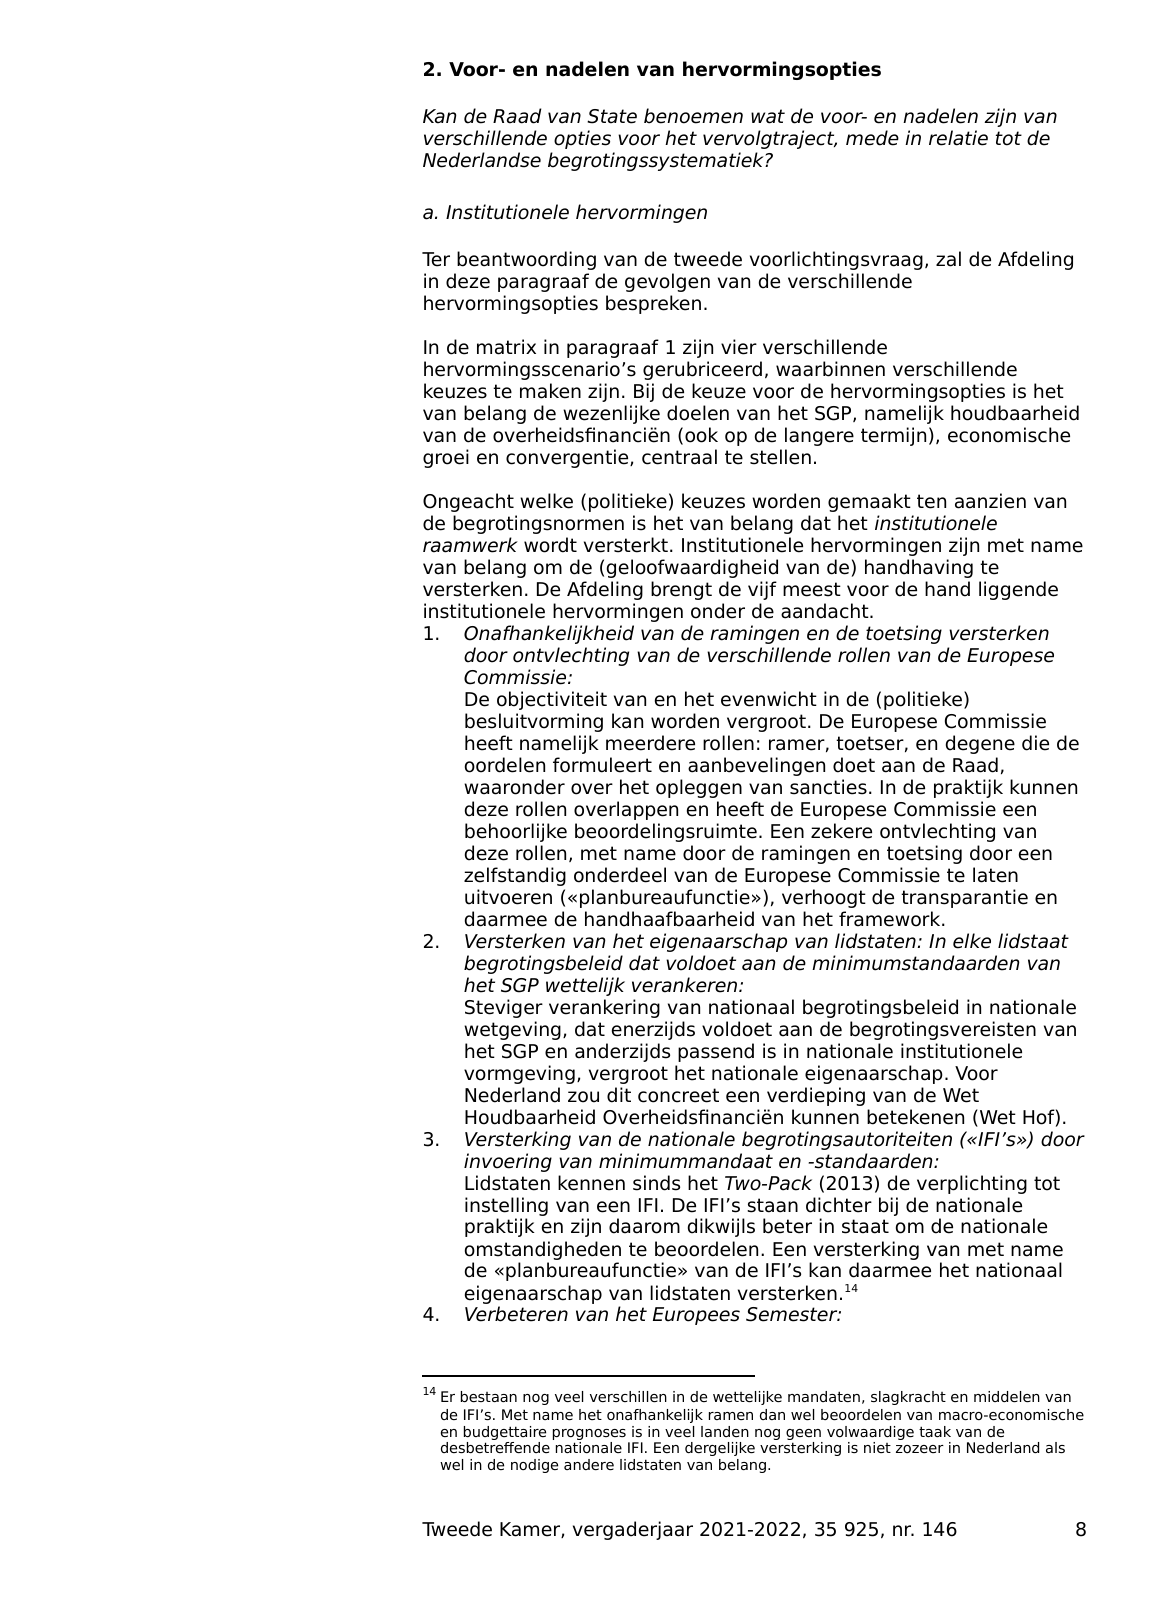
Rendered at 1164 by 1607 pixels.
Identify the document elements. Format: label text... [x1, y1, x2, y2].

text Er bestaan nog veel verschillen in de wettelijke mandaten, slagkracht en middelen van de IFI’s. Met name het onafhankelijk ramen dan wel beoordelen van macro-economische en budgettaire prognoses is in veel landen nog geen volwaardige taak van de desbetreffende nationale IFI. Een dergelijke versterking is niet zozeer in Nederland als wel in de nodige andere lidstaten van belang. [422, 1385, 1087, 1474]
text 2. Versterken van het eigenaarschap van lidstaten: In elke lidstaat begrotingsbeleid dat voldoet aan de minimumstandaarden van het SGP wettelijk verankeren: [422, 931, 1087, 997]
text Steviger verankering van nationaal begrotingsbeleid in nationale wetgeving, dat enerzijds voldoet aan de begrotingsvereisten van het SGP en anderzijds passend is in nationale institutionele vormgeving, vergroot het nationale eigenaarschap. Voor Nederland zou dit concreet een verdieping van de Wet Houdbaarheid Overheidsfinanciën kunnen betekenen (Wet Hof). [464, 997, 1087, 1128]
text Ongeacht welke (politieke) keuzes worden gemaakt ten aanzien van de begrotingsnormen is het van belang dat het institutionele raamwerk wordt versterkt. Institutionele hervormingen zijn met name van belang om de (geloofwaardigheid van de) handhaving te versterken. De Afdeling brengt de vijf meest voor de hand liggende institutionele hervormingen onder de aandacht. [422, 491, 1087, 623]
text 3. Versterking van de nationale begrotingsautoriteiten («IFI’s») door invoering van minimummandaat en -standaarden: [422, 1128, 1087, 1172]
text 1. Onafhankelijkheid van de ramingen en de toetsing versterken door ontvlechting van de verschillende rollen van de Europese Commissie: [422, 623, 1087, 689]
text Ter beantwoording van de tweede voorlichtingsvraag, zal de Afdeling in deze paragraaf de gevolgen van de verschillende hervormingsopties bespreken. [422, 249, 1087, 315]
text De objectiviteit van en het evenwicht in de (politieke) besluitvorming kan worden vergroot. De Europese Commissie heeft namelijk meerdere rollen: ramer, toetser, en degene die de oordelen formuleert en aanbevelingen doet aan de Raad, waaronder over het opleggen van sancties. In de praktijk kunnen deze rollen overlappen en heeft de Europese Commissie een behoorlijke beoordelingsruimte. Een zekere ontvlechting van deze rollen, met name door de ramingen en toetsing door een zelfstandig onderdeel van de Europese Commissie te laten uitvoeren («planbureaufunctie»), verhoogt de transparantie en daarmee de handhaafbaarheid van het framework. [464, 689, 1087, 931]
text 4. Verbeteren van het Europees Semester: [422, 1304, 1087, 1326]
subtitle 2. Voor- en nadelen van hervormingsopties [422, 59, 1087, 81]
text In de matrix in paragraaf 1 zijn vier verschillende hervormingsscenario’s gerubriceerd, waarbinnen verschillende keuzes te maken zijn. Bij de keuze voor de hervormingsopties is het van belang de wezenlijke doelen van het SGP, namelijk houdbaarheid van de overheidsfinanciën (ook op de langere termijn), economische groei en convergentie, centraal te stellen. [422, 337, 1087, 469]
text Lidstaten kennen sinds het Two-Pack (2013) de verplichting tot instelling van een IFI. De IFI’s staan dichter bij de nationale praktijk en zijn daarom dikwijls beter in staat om de nationale omstandigheden te beoordelen. Een versterking van met name de «planbureaufunctie» van de IFI’s kan daarmee het nationaal eigenaarschap van lidstaten versterken. [464, 1172, 1087, 1304]
subtitle a. Institutionele hervormingen [422, 202, 1087, 224]
text Kan de Raad van State benoemen wat de voor- en nadelen zijn van verschillende opties voor het vervolgtraject, mede in relatie tot de Nederlandse begrotingssystematiek? [422, 106, 1087, 172]
